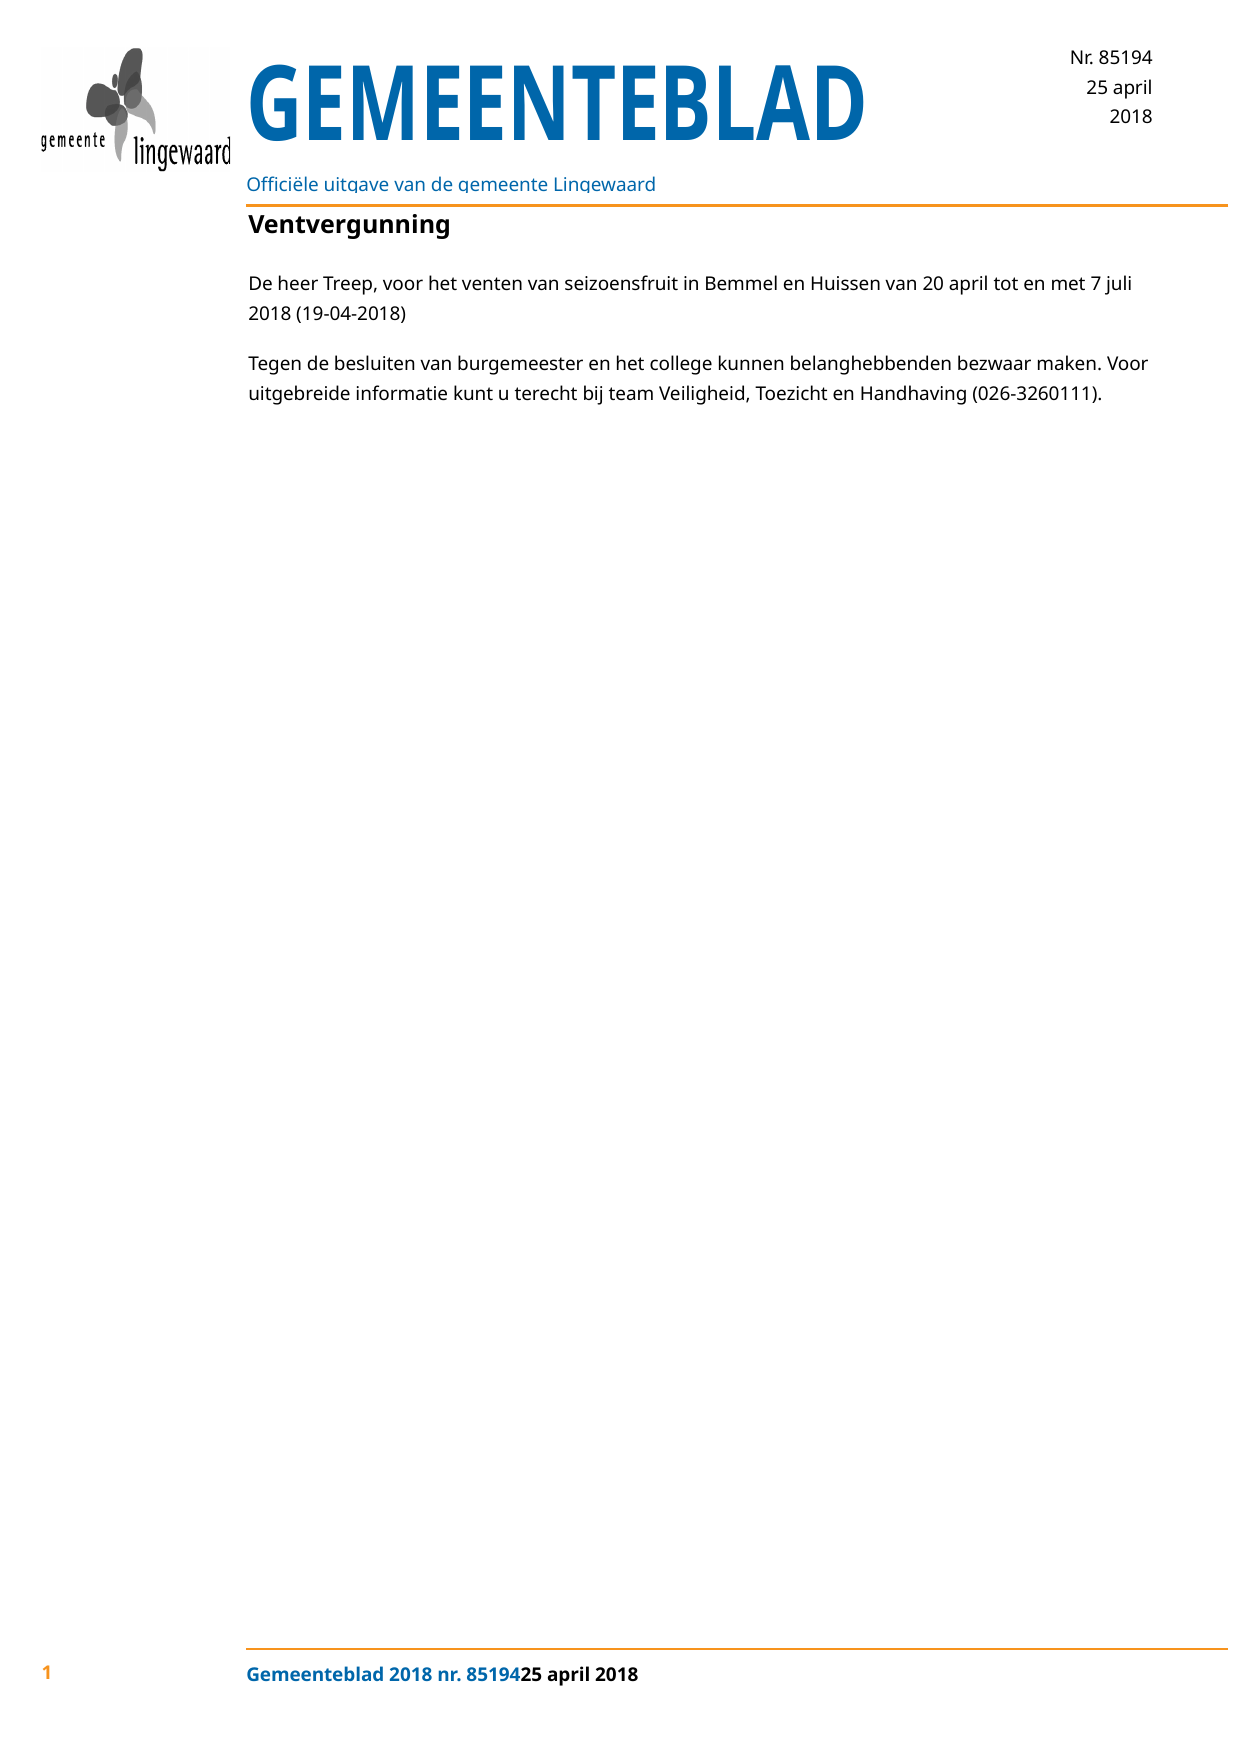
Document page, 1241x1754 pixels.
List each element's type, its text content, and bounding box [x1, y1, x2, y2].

text Tegen de besluiten van burgemeester en het college kunnen belanghebbenden bezwaar maken. Voor uitgebreide informatie kunt u terecht bij team Veiligheid, Toezicht en Handhaving (026-3260111). [248, 350, 1152, 406]
picture [41, 47, 231, 172]
text Ventvergunning [248, 207, 1152, 241]
text De heer Treep, voor het venten van seizoensfruit in Bemmel en Huissen van 20 april tot en met 7 juli 2018 (19-04-2018) [248, 270, 1152, 326]
